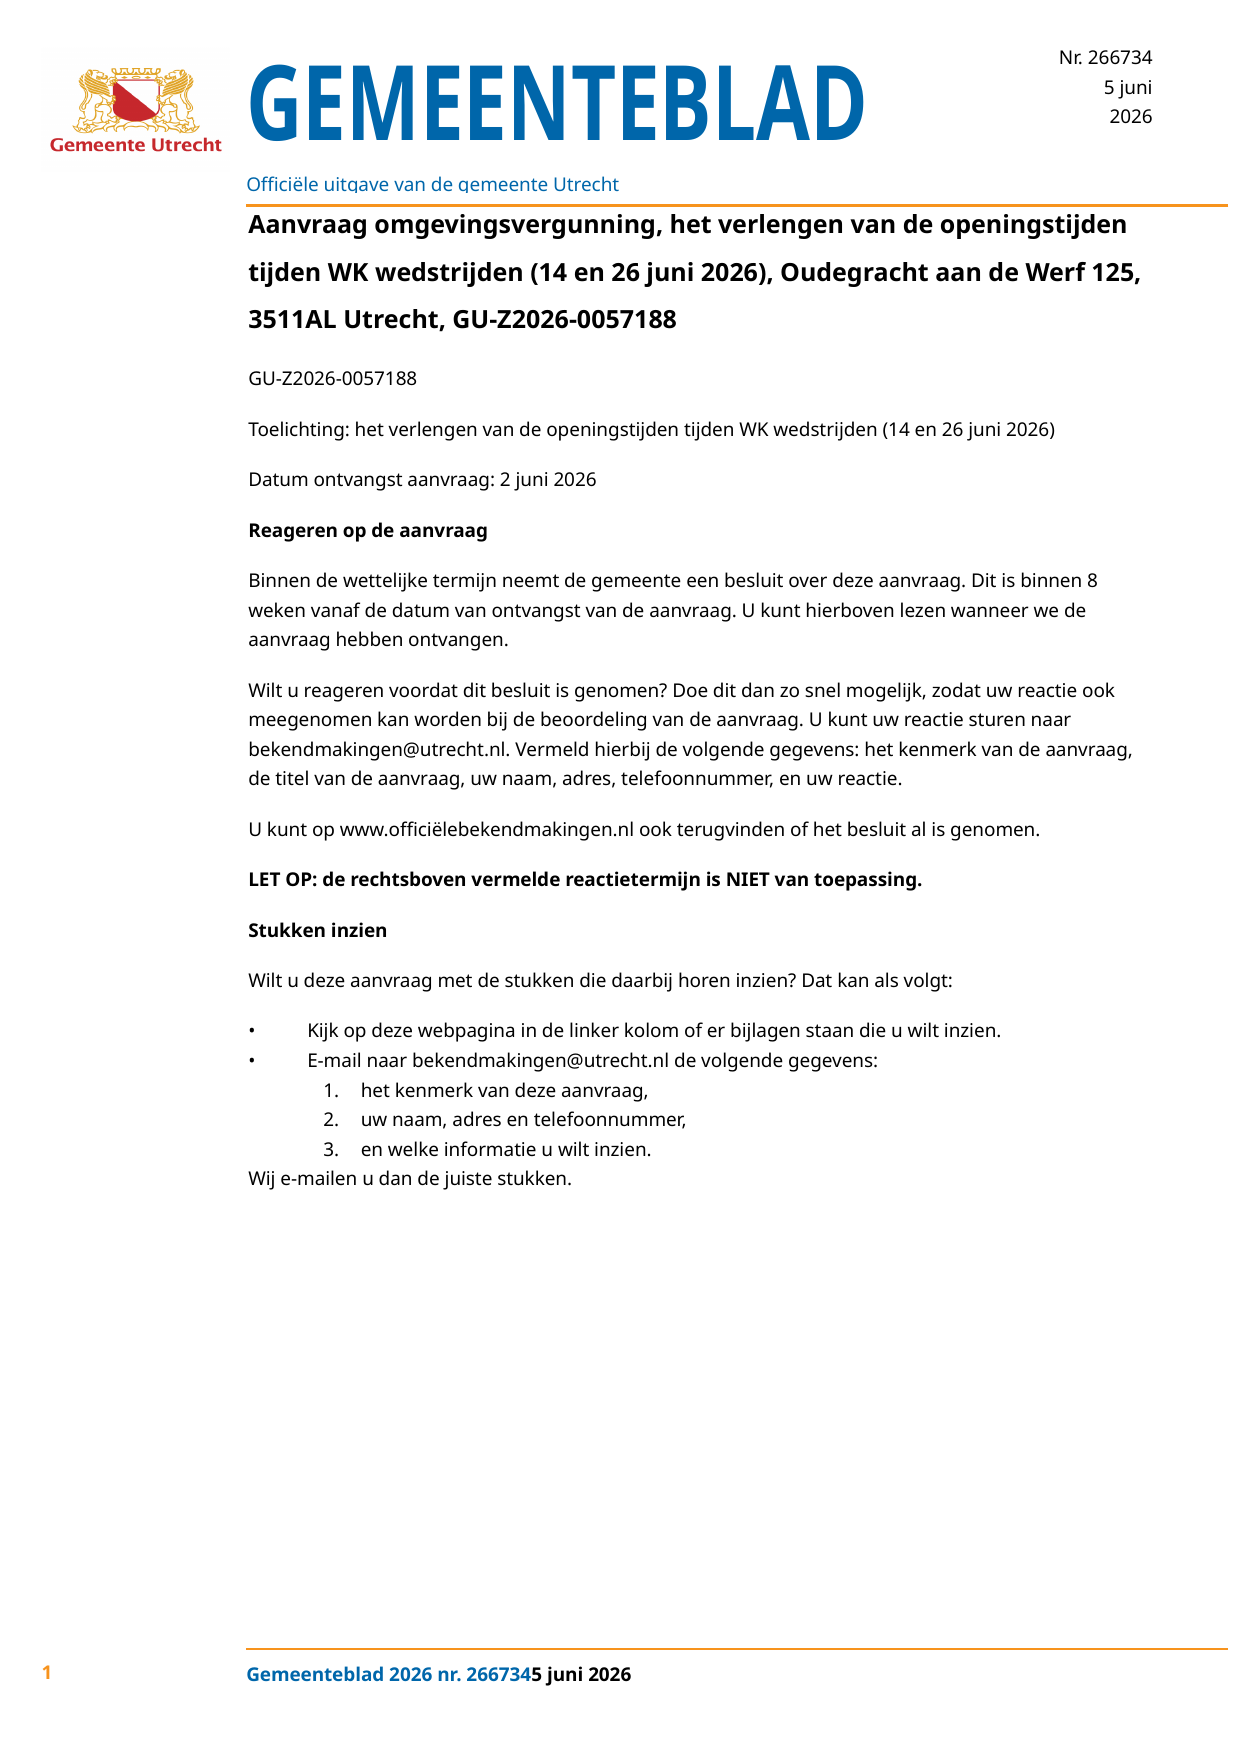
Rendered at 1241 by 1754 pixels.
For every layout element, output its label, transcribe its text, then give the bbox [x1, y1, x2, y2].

text Stukken inzien [248, 917, 1152, 942]
text Wilt u reageren voordat dit besluit is genomen? Doe dit dan zo snel mogelijk, zodat uw reactie ook meegenomen kan worden bij de beoordeling van de aanvraag. U kunt uw reactie sturen naar bekendmakingen@utrecht.nl. Vermeld hierbij de volgende gegevens: het kenmerk van de aanvraag, de titel van de aanvraag, uw naam, adres, telefoonnummer, en uw reactie. [248, 677, 1152, 791]
text Datum ontvangst aanvraag: 2 juni 2026 [248, 466, 1152, 492]
text Toelichting: het verlengen van de openingstijden tijden WK wedstrijden (14 en 26 juni 2026) [248, 416, 1152, 442]
text Wij e-mailen u dan de juiste stukken. [248, 1166, 1152, 1191]
text U kunt op www.officiëlebekendmakingen.nl ook terugvinden of het besluit al is genomen. [248, 816, 1152, 842]
list Kijk op deze webpagina in de linker kolom of er bijlagen staan die u wilt inzien. [248, 1018, 1152, 1043]
text LET OP: de rechtsboven vermelde reactietermijn is NIET van toepassing. [248, 866, 1152, 892]
picture [41, 47, 231, 172]
list E-mail naar bekendmakingen@utrecht.nl de volgende gegevens: [248, 1047, 1152, 1073]
list uw naam, adres en telefoonnummer, [323, 1106, 1152, 1132]
list en welke informatie u wilt inzien. [323, 1136, 1152, 1162]
text Wilt u deze aanvraag met de stukken die daarbij horen inzien? Dat kan als volgt: [248, 967, 1152, 993]
text Reageren op de aanvraag [248, 517, 1152, 542]
list het kenmerk van deze aanvraag, [323, 1077, 1152, 1102]
text GU-Z2026-0057188 [248, 366, 1152, 391]
text Binnen de wettelijke termijn neemt de gemeente een besluit over deze aanvraag. Dit is binnen 8 weken vanaf de datum van ontvangst van de aanvraag. U kunt hierboven lezen wanneer we de aanvraag hebben ontvangen. [248, 567, 1152, 652]
text Aanvraag omgevingsvergunning, het verlengen van de openingstijden tijden WK wedstrijden (14 en 26 juni 2026), Oudegracht aan de Werf 125, 3511AL Utrecht, GU-Z2026-0057188 [248, 207, 1152, 336]
